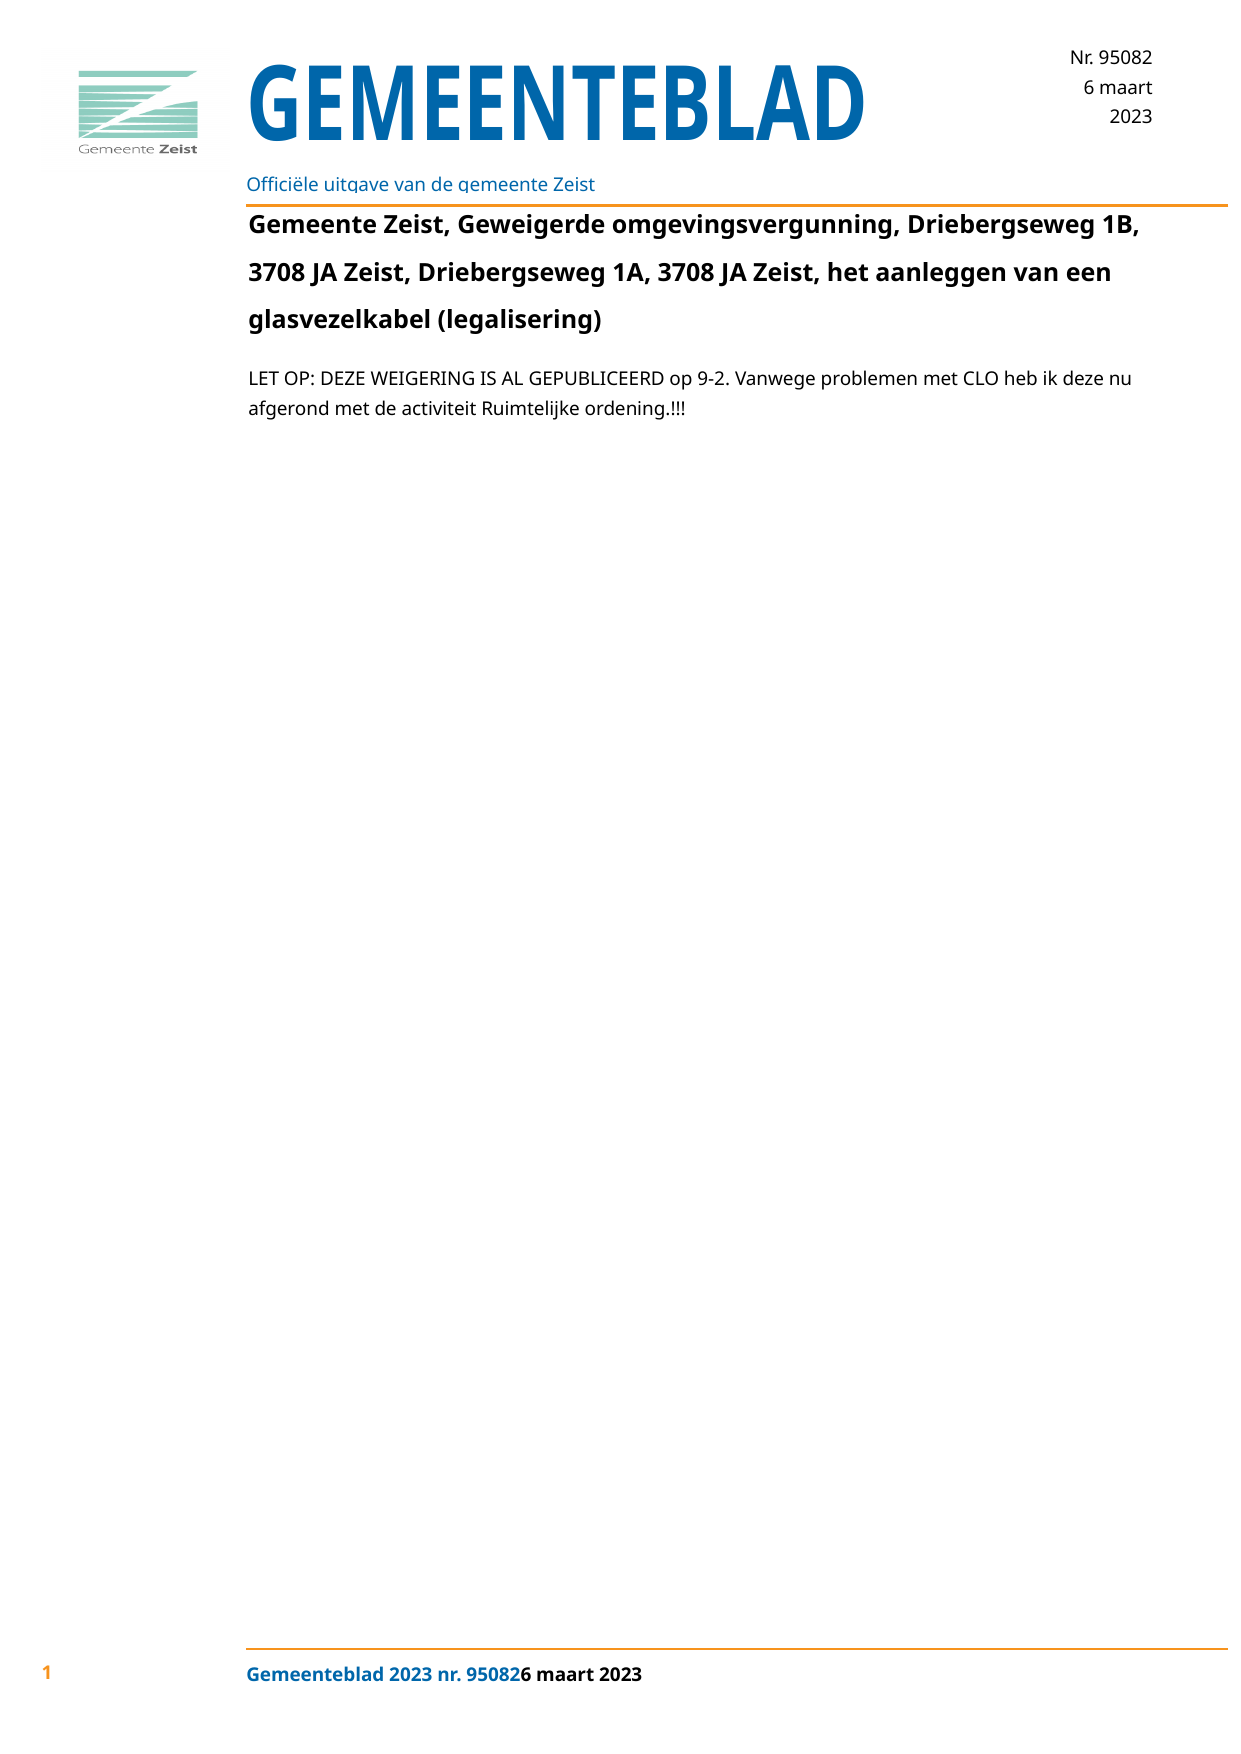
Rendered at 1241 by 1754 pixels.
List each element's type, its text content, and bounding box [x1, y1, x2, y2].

picture [41, 47, 231, 172]
text LET OP: DEZE WEIGERING IS AL GEPUBLICEERD op 9-2. Vanwege problemen met CLO heb ik deze nu afgerond met de activiteit Ruimtelijke ordening.!!! [248, 366, 1152, 421]
text Gemeente Zeist, Geweigerde omgevingsvergunning, Driebergseweg 1B, 3708 JA Zeist, Driebergseweg 1A, 3708 JA Zeist, het aanleggen van een glasvezelkabel (legalisering) [248, 207, 1152, 336]
